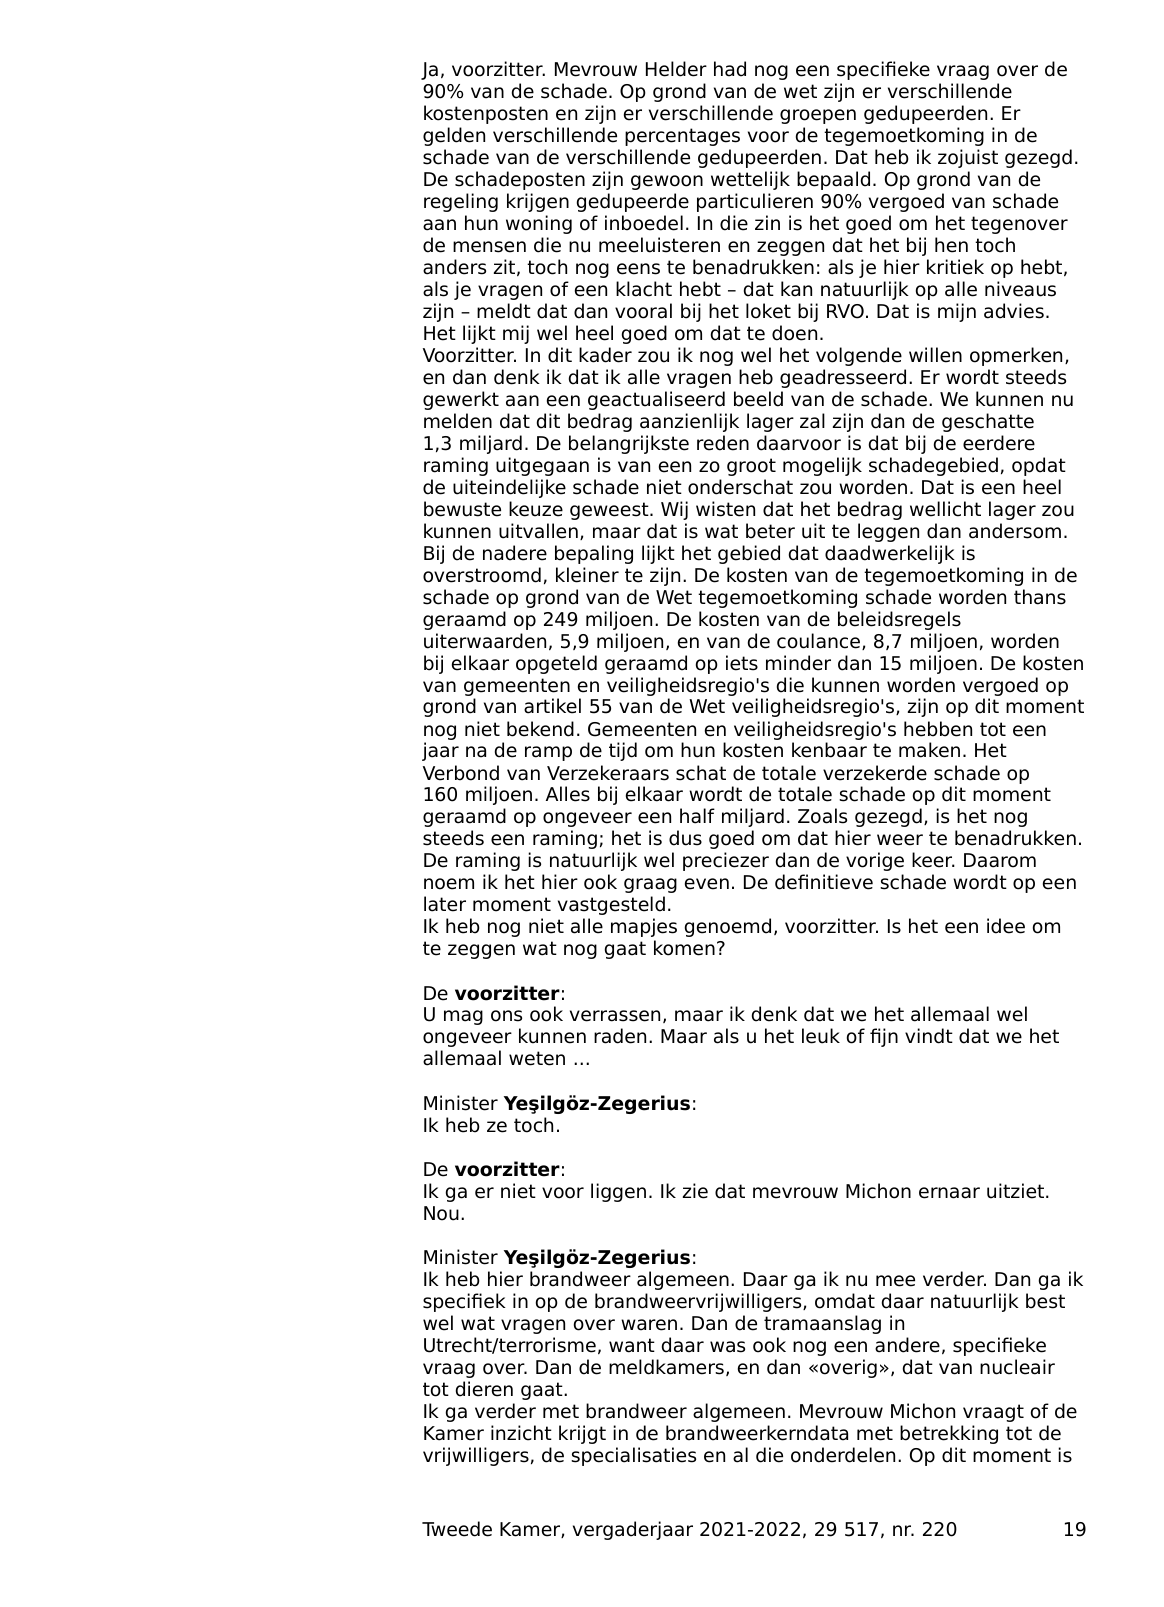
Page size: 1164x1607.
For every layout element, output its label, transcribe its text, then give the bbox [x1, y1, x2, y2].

text Minister Yeşilgöz-Zegerius: [422, 1092, 1087, 1114]
text Ik ga er niet voor liggen. Ik zie dat mevrouw Michon ernaar uitziet. Nou. [422, 1181, 1087, 1224]
text Voorzitter. In dit kader zou ik nog wel het volgende willen opmerken, en dan denk ik dat ik alle vragen heb geadresseerd. Er wordt steeds gewerkt aan een geactualiseerd beeld van de schade. We kunnen nu melden dat dit bedrag aanzienlijk lager zal zijn dan de geschatte 1,3 miljard. De belangrijkste reden daarvoor is dat bij de eerdere raming uitgegaan is van een zo groot mogelijk schadegebied, opdat de uiteindelijke schade niet onderschat zou worden. Dat is een heel bewuste keuze geweest. Wij wisten dat het bedrag wellicht lager zou kunnen uitvallen, maar dat is wat beter uit te leggen dan andersom. Bij de nadere bepaling lijkt het gebied dat daadwerkelijk is overstroomd, kleiner te zijn. De kosten van de tegemoetkoming in de schade op grond van de Wet tegemoetkoming schade worden thans geraamd op 249 miljoen. De kosten van de beleidsregels uiterwaarden, 5,9 miljoen, en van de coulance, 8,7 miljoen, worden bij elkaar opgeteld geraamd op iets minder dan 15 miljoen. De kosten van gemeenten en veiligheidsregio's die kunnen worden vergoed op grond van artikel 55 van de Wet veiligheidsregio's, zijn op dit moment nog niet bekend. Gemeenten en veiligheidsregio's hebben tot een jaar na de ramp de tijd om hun kosten kenbaar te maken. Het Verbond van Verzekeraars schat de totale verzekerde schade op 160 miljoen. Alles bij elkaar wordt de totale schade op dit moment geraamd op ongeveer een half miljard. Zoals gezegd, is het nog steeds een raming; het is dus goed om dat hier weer te benadrukken. De raming is natuurlijk wel preciezer dan de vorige keer. Daarom noem ik het hier ook graag even. De definitieve schade wordt op een later moment vastgesteld. [422, 345, 1087, 916]
text U mag ons ook verrassen, maar ik denk dat we het allemaal wel ongeveer kunnen raden. Maar als u het leuk of fijn vindt dat we het allemaal weten ... [422, 1004, 1087, 1070]
text De voorzitter: [422, 982, 1087, 1004]
text Minister Yeşilgöz-Zegerius: [422, 1247, 1087, 1269]
text Ik heb hier brandweer algemeen. Daar ga ik nu mee verder. Dan ga ik specifiek in op de brandweervrijwilligers, omdat daar natuurlijk best wel wat vragen over waren. Dan de tramaanslag in Utrecht/terrorisme, want daar was ook nog een andere, specifieke vraag over. Dan de meldkamers, en dan «overig», dat van nucleair tot dieren gaat. [422, 1269, 1087, 1401]
text Ja, voorzitter. Mevrouw Helder had nog een specifieke vraag over de 90% van de schade. Op grond van de wet zijn er verschillende kostenposten en zijn er verschillende groepen gedupeerden. Er gelden verschillende percentages voor de tegemoetkoming in de schade van de verschillende gedupeerden. Dat heb ik zojuist gezegd. De schadeposten zijn gewoon wettelijk bepaald. Op grond van de regeling krijgen gedupeerde particulieren 90% vergoed van schade aan hun woning of inboedel. In die zin is het goed om het tegenover de mensen die nu meeluisteren en zeggen dat het bij hen toch anders zit, toch nog eens te benadrukken: als je hier kritiek op hebt, als je vragen of een klacht hebt – dat kan natuurlijk op alle niveaus zijn – meldt dat dan vooral bij het loket bij RVO. Dat is mijn advies. Het lijkt mij wel heel goed om dat te doen. [422, 59, 1087, 345]
text De voorzitter: [422, 1159, 1087, 1181]
text Ik heb ze toch. [422, 1114, 1087, 1136]
text Ik heb nog niet alle mapjes genoemd, voorzitter. Is het een idee om te zeggen wat nog gaat komen? [422, 916, 1087, 960]
text Ik ga verder met brandweer algemeen. Mevrouw Michon vraagt of de Kamer inzicht krijgt in de brandweerkerndata met betrekking tot de vrijwilligers, de specialisaties en al die onderdelen. Op dit moment is [422, 1401, 1087, 1467]
